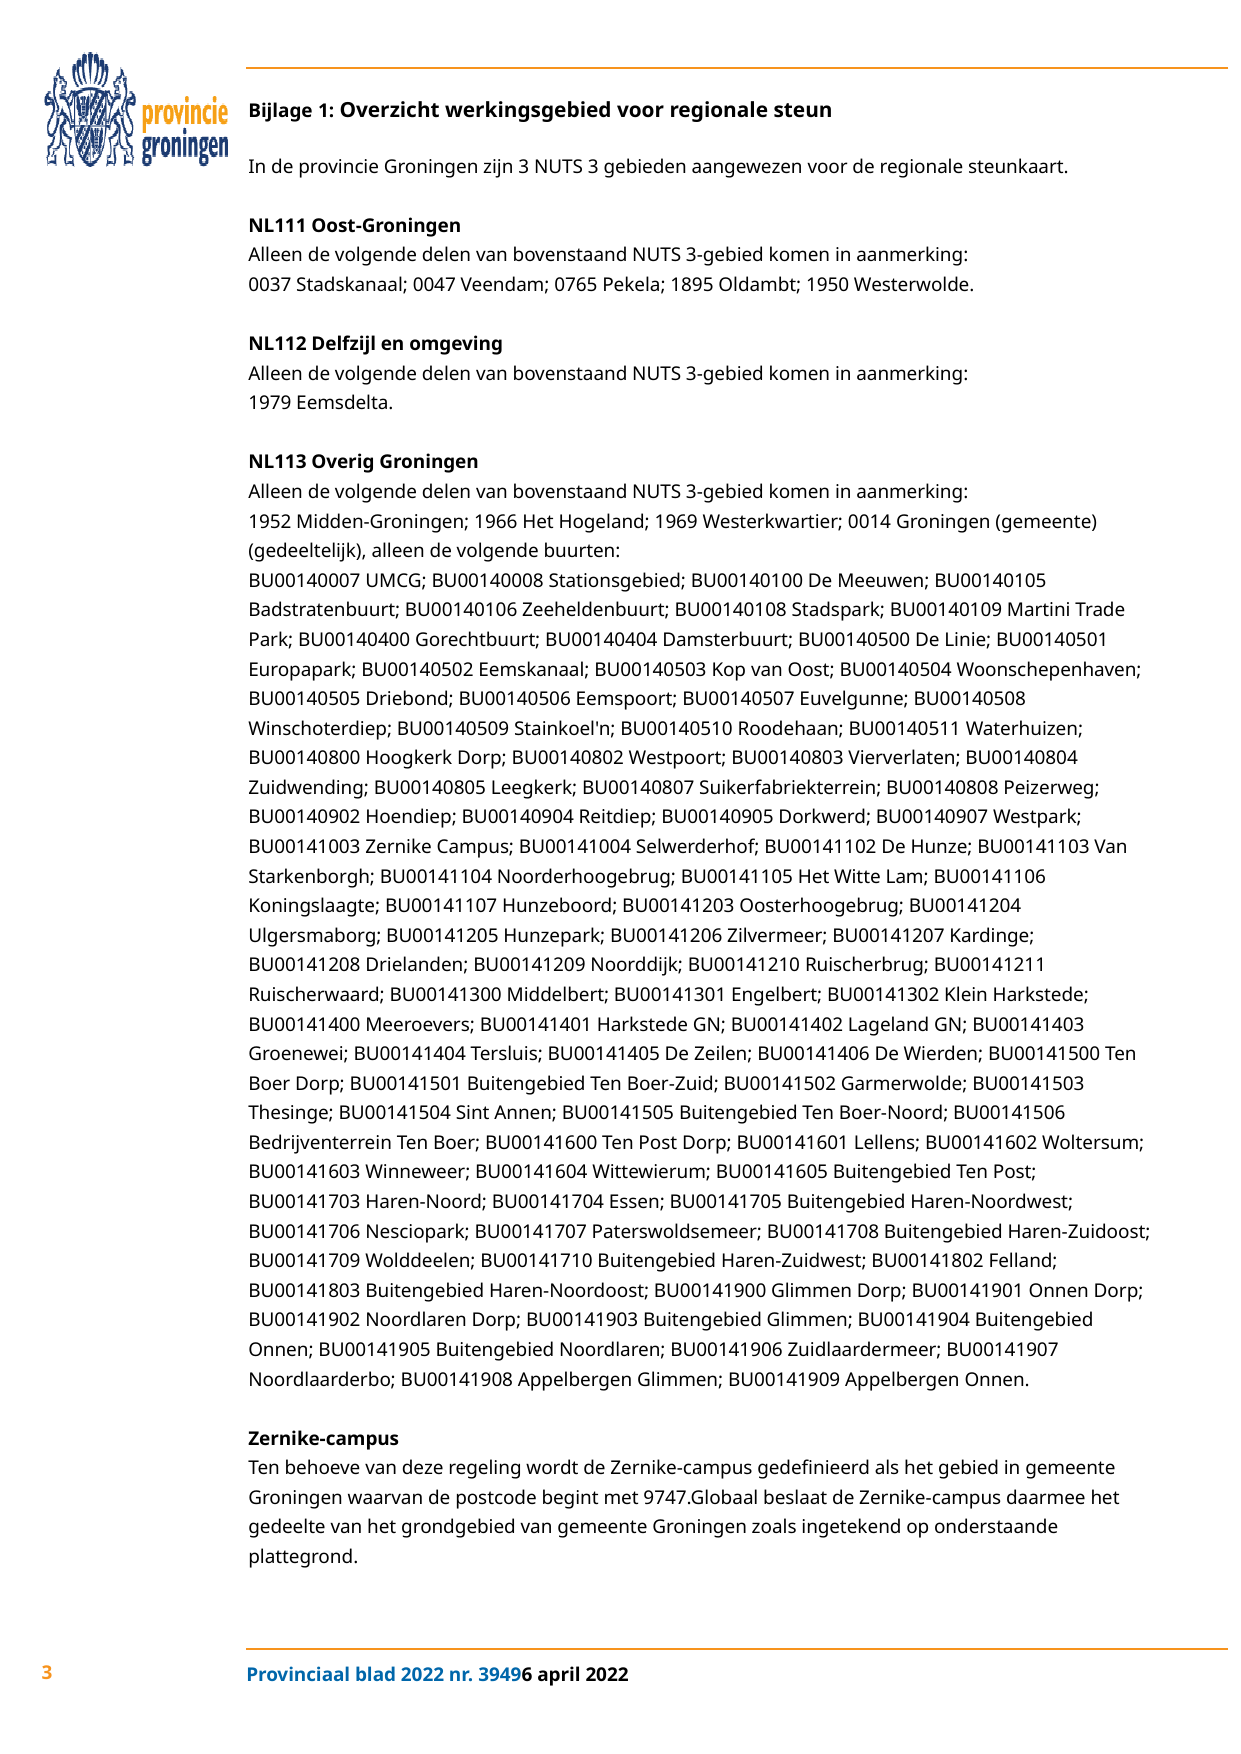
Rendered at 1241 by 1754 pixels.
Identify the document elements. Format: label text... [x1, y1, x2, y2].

picture [41, 47, 231, 172]
text Ten behoeve van deze regeling wordt de Zernike-campus gedefinieerd als het gebied in gemeente Groningen waarvan de postcode begint met 9747.Globaal beslaat de Zernike-campus daarmee het gedeelte van het grondgebied van gemeente Groningen zoals ingetekend op onderstaande plattegrond. [248, 1454, 1152, 1569]
text In de provincie Groningen zijn 3 NUTS 3 gebieden aangewezen voor de regionale steunkaart. [248, 153, 1152, 179]
text Zernike-campus [248, 1425, 1152, 1451]
text 0037 Stadskanaal; 0047 Veendam; 0765 Pekela; 1895 Oldambt; 1950 Westerwolde. [248, 271, 1152, 297]
text Alleen de volgende delen van bovenstaand NUTS 3-gebied komen in aanmerking: [248, 360, 1152, 386]
text NL111 Oost-Groningen [248, 212, 1152, 238]
text NL112 Delfzijl en omgeving [248, 330, 1152, 356]
text NL113 Overig Groningen [248, 449, 1152, 474]
text 1979 Eemsdelta. [248, 389, 1152, 415]
text Bijlage 1: Overzicht werkingsgebied voor regionale steun [248, 95, 1152, 123]
text 1952 Midden-Groningen; 1966 Het Hogeland; 1969 Westerkwartier; 0014 Groningen (gemeente) (gedeeltelijk), alleen de volgende buurten: [248, 508, 1152, 563]
text Alleen de volgende delen van bovenstaand NUTS 3-gebied komen in aanmerking: [248, 478, 1152, 504]
text Alleen de volgende delen van bovenstaand NUTS 3-gebied komen in aanmerking: [248, 242, 1152, 267]
text BU00140007 UMCG; BU00140008 Stationsgebied; BU00140100 De Meeuwen; BU00140105 Badstratenbuurt; BU00140106 Zeeheldenbuurt; BU00140108 Stadspark; BU00140109 Martini Trade Park; BU00140400 Gorechtbuurt; BU00140404 Damsterbuurt; BU00140500 De Linie; BU00140501 Europapark; BU00140502 Eemskanaal; BU00140503 Kop van Oost; BU00140504 Woonschepenhaven; BU00140505 Driebond; BU00140506 Eemspoort; BU00140507 Euvelgunne; BU00140508 Winschoterdiep; BU00140509 Stainkoel'n; BU00140510 Roodehaan; BU00140511 Waterhuizen; BU00140800 Hoogkerk Dorp; BU00140802 Westpoort; BU00140803 Vierverlaten; BU00140804 Zuidwending; BU00140805 Leegkerk; BU00140807 Suikerfabriekterrein; BU00140808 Peizerweg; BU00140902 Hoendiep; BU00140904 Reitdiep; BU00140905 Dorkwerd; BU00140907 Westpark; BU00141003 Zernike Campus; BU00141004 Selwerderhof; BU00141102 De Hunze; BU00141103 Van Starkenborgh; BU00141104 Noorderhoogebrug; BU00141105 Het Witte Lam; BU00141106 Koningslaagte; BU00141107 Hunzeboord; BU00141203 Oosterhoogebrug; BU00141204 Ulgersmaborg; BU00141205 Hunzepark; BU00141206 Zilvermeer; BU00141207 Kardinge; BU00141208 Drielanden; BU00141209 Noorddijk; BU00141210 Ruischerbrug; BU00141211 Ruischerwaard; BU00141300 Middelbert; BU00141301 Engelbert; BU00141302 Klein Harkstede; BU00141400 Meeroevers; BU00141401 Harkstede GN; BU00141402 Lageland GN; BU00141403 Groenewei; BU00141404 Tersluis; BU00141405 De Zeilen; BU00141406 De Wierden; BU00141500 Ten Boer Dorp; BU00141501 Buitengebied Ten Boer-Zuid; BU00141502 Garmerwolde; BU00141503 Thesinge; BU00141504 Sint Annen; BU00141505 Buitengebied Ten Boer-Noord; BU00141506 Bedrijventerrein Ten Boer; BU00141600 Ten Post Dorp; BU00141601 Lellens; BU00141602 Woltersum; BU00141603 Winneweer; BU00141604 Wittewierum; BU00141605 Buitengebied Ten Post; BU00141703 Haren-Noord; BU00141704 Essen; BU00141705 Buitengebied Haren-Noordwest; BU00141706 Nesciopark; BU00141707 Paterswoldsemeer; BU00141708 Buitengebied Haren-Zuidoost; BU00141709 Wolddeelen; BU00141710 Buitengebied Haren-Zuidwest; BU00141802 Felland; BU00141803 Buitengebied Haren-Noordoost; BU00141900 Glimmen Dorp; BU00141901 Onnen Dorp; BU00141902 Noordlaren Dorp; BU00141903 Buitengebied Glimmen; BU00141904 Buitengebied Onnen; BU00141905 Buitengebied Noordlaren; BU00141906 Zuidlaardermeer; BU00141907 Noordlaarderbo; BU00141908 Appelbergen Glimmen; BU00141909 Appelbergen Onnen. [248, 567, 1152, 1392]
